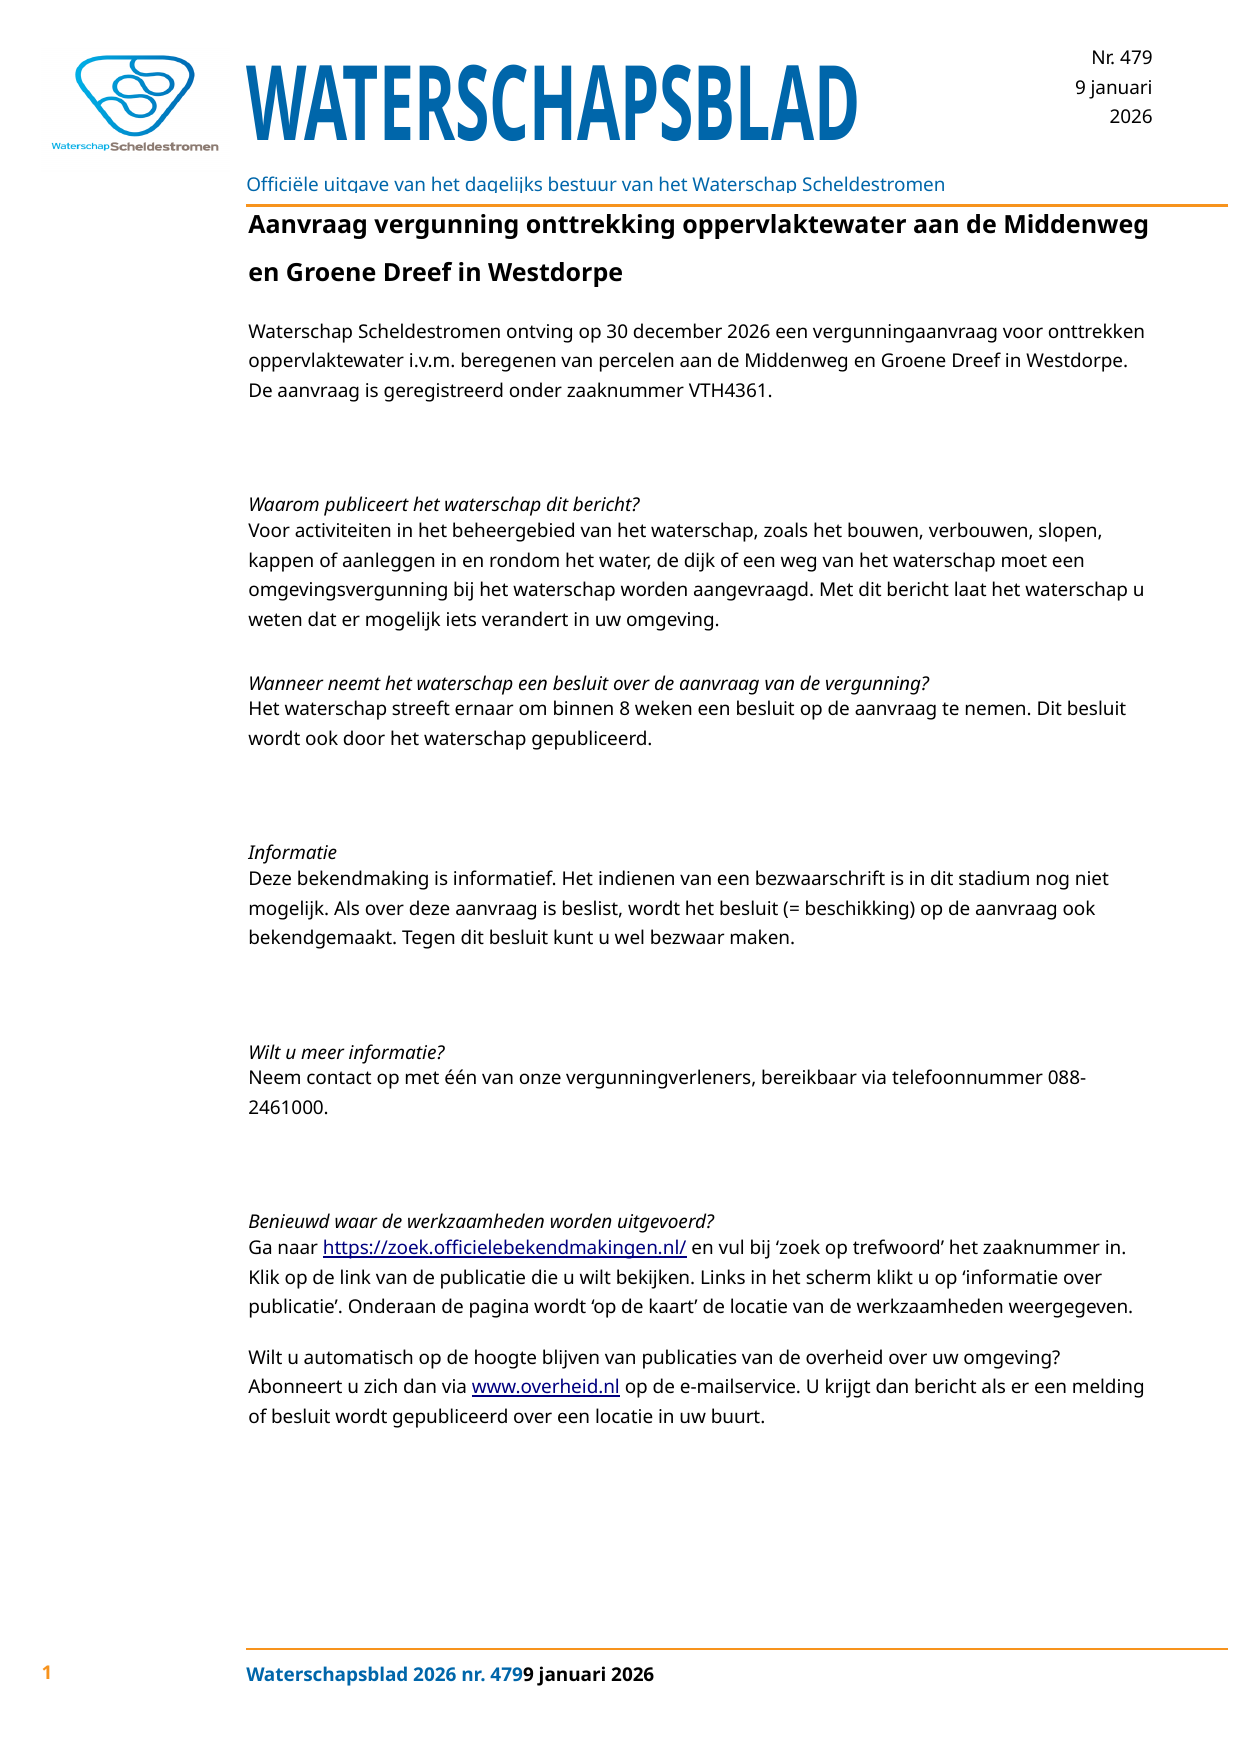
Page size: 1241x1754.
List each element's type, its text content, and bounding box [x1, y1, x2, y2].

picture [41, 47, 231, 172]
text Waarom publiceert het waterschap dit bericht? [248, 491, 1152, 517]
text Informatie [248, 839, 1152, 865]
text Neem contact op met één van onze vergunningverleners, bereikbaar via telefoonnummer 088-2461000. [248, 1064, 1152, 1120]
text Deze bekendmaking is informatief. Het indienen van een bezwaarschrift is in dit stadium nog niet mogelijk. Als over deze aanvraag is beslist, wordt het besluit (= beschikking) op de aanvraag ook bekendgemaakt. Tegen dit besluit kunt u wel bezwaar maken. [248, 865, 1152, 950]
text Voor activiteiten in het beheergebied van het waterschap, zoals het bouwen, verbouwen, slopen, kappen of aanleggen in en rondom het water, de dijk of een weg van het waterschap moet een omgevingsvergunning bij het waterschap worden aangevraagd. Met dit bericht laat het waterschap u weten dat er mogelijk iets verandert in uw omgeving. [248, 517, 1152, 632]
text Benieuwd waar de werkzaamheden worden uitgevoerd? [248, 1208, 1152, 1234]
text Wilt u meer informatie? [248, 1039, 1152, 1064]
text Waterschap Scheldestromen ontving op 30 december 2026 een vergunningaanvraag voor onttrekken oppervlaktewater i.v.m. beregenen van percelen aan de Middenweg en Groene Dreef in Westdorpe. De aanvraag is geregistreerd onder zaaknummer VTH4361. [248, 318, 1152, 403]
text Ga naar https://zoek.officielebekendmakingen.nl/ en vul bij ‘zoek op trefwoord’ het zaaknummer in. Klik op de link van de publicatie die u wilt bekijken. Links in het scherm klikt u op ‘informatie over publicatie’. Onderaan de pagina wordt ‘op de kaart’ de locatie van de werkzaamheden weergegeven. [248, 1234, 1152, 1319]
text Wanneer neemt het waterschap een besluit over de aanvraag van de vergunning? [248, 670, 1152, 696]
text Wilt u automatisch op de hoogte blijven van publicaties van de overheid over uw omgeving? Abonneert u zich dan via www.overheid.nl op de e-mailservice. U krijgt dan bericht als er een melding of besluit wordt gepubliceerd over een locatie in uw buurt. [248, 1344, 1152, 1429]
text Aanvraag vergunning onttrekking oppervlaktewater aan de Middenweg en Groene Dreef in Westdorpe [248, 207, 1152, 288]
text Het waterschap streeft ernaar om binnen 8 weken een besluit op de aanvraag te nemen. Dit besluit wordt ook door het waterschap gepubliceerd. [248, 696, 1152, 751]
